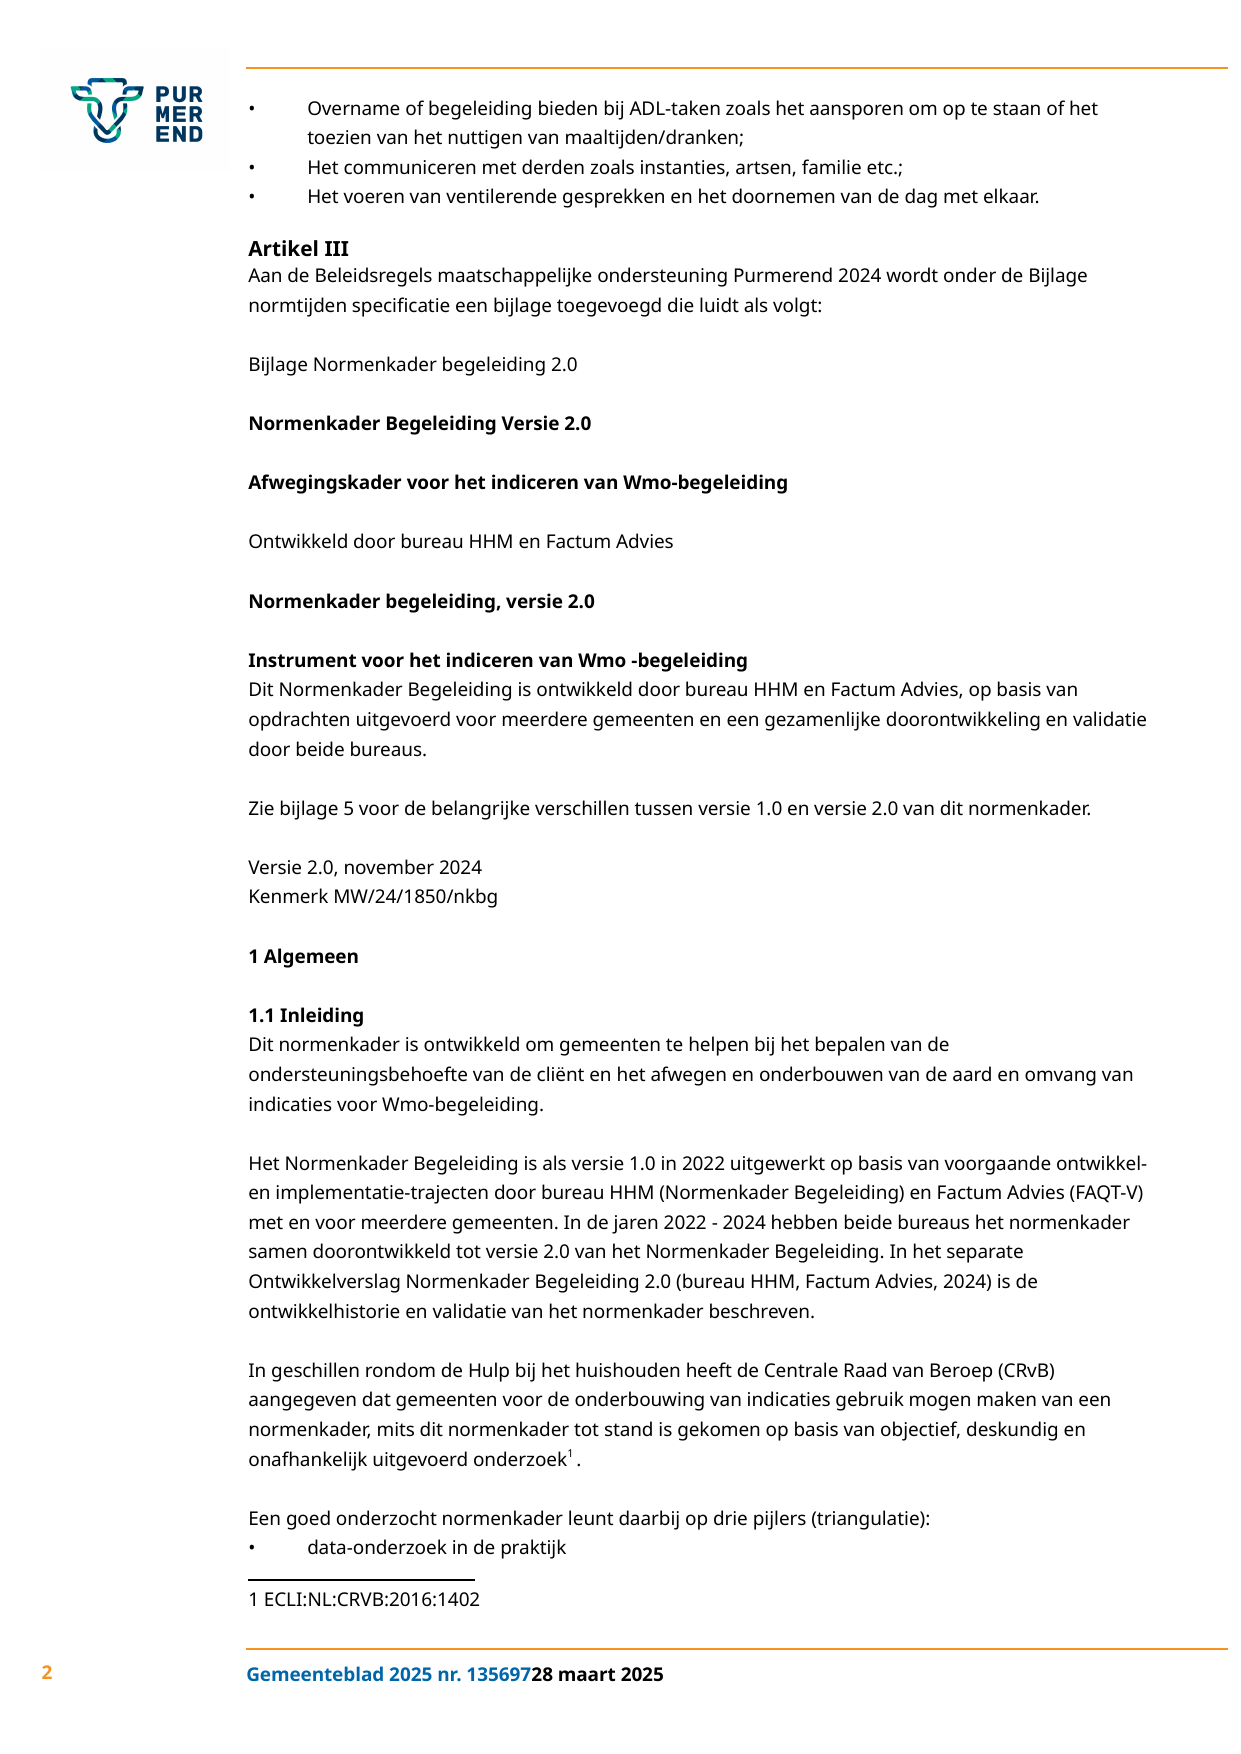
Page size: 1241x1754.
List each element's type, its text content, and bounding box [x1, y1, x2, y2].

text Bijlage Normenkader begeleiding 2.0 [248, 351, 1152, 377]
text Een goed onderzocht normenkader leunt daarbij op drie pijlers (triangulatie): [248, 1505, 1152, 1531]
text Normenkader Begeleiding Versie 2.0 [248, 410, 1152, 436]
text Versie 2.0, november 2024 [248, 854, 1152, 880]
list Het communiceren met derden zoals instanties, artsen, familie etc.; [248, 154, 1152, 180]
picture [41, 47, 231, 172]
text Instrument voor het indiceren van Wmo -begeleiding [248, 647, 1152, 673]
list Het voeren van ventilerende gesprekken en het doornemen van de dag met elkaar. [248, 183, 1152, 209]
text Het Normenkader Begeleiding is als versie 1.0 in 2022 uitgewerkt op basis van voorgaande ontwikkel- en implementatie-trajecten door bureau HHM (Normenkader Begeleiding) en Factum Advies (FAQT-V) met en voor meerdere gemeenten. In de jaren 2022 - 2024 hebben beide bureaus het normenkader samen doorontwikkeld tot versie 2.0 van het Normenkader Begeleiding. In het separate Ontwikkelverslag Normenkader Begeleiding 2.0 (bureau HHM, Factum Advies, 2024) is de ontwikkelhistorie en validatie van het normenkader beschreven. [248, 1150, 1152, 1323]
text Ontwikkeld door bureau HHM en Factum Advies [248, 529, 1152, 554]
text Artikel III [248, 234, 1152, 262]
text Kenmerk MW/24/1850/nkbg [248, 884, 1152, 909]
text 1.1 Inleiding [248, 1002, 1152, 1028]
text 1 Algemeen [248, 943, 1152, 968]
text Normenkader begeleiding, versie 2.0 [248, 588, 1152, 613]
text Dit Normenkader Begeleiding is ontwikkeld door bureau HHM en Factum Advies, op basis van opdrachten uitgevoerd voor meerdere gemeenten en een gezamenlijke doorontwikkeling en validatie door beide bureaus. [248, 677, 1152, 761]
text Aan de Beleidsregels maatschappelijke ondersteuning Purmerend 2024 wordt onder de Bijlage normtijden specificatie een bijlage toegevoegd die luidt als volgt: [248, 262, 1152, 318]
list Overname of begeleiding bieden bij ADL-taken zoals het aansporen om op te staan of het toezien van het nuttigen van maaltijden/dranken; [248, 95, 1152, 150]
text Afwegingskader voor het indiceren van Wmo-begeleiding [248, 469, 1152, 495]
text Zie bijlage 5 voor de belangrijke verschillen tussen versie 1.0 en versie 2.0 van dit normenkader. [248, 795, 1152, 821]
list data-onderzoek in de praktijk [248, 1534, 1152, 1560]
text In geschillen rondom de Hulp bij het huishouden heeft de Centrale Raad van Beroep (CRvB) aangegeven dat gemeenten voor de onderbouwing van indicaties gebruik mogen maken van een normenkader, mits dit normenkader tot stand is gekomen op basis van objectief, deskundig en onafhankelijk uitgevoerd onderzoek. [248, 1357, 1152, 1471]
text Dit normenkader is ontwikkeld om gemeenten te helpen bij het bepalen van de ondersteuningsbehoefte van de cliënt en het afwegen en onderbouwen van de aard en omvang van indicaties voor Wmo-begeleiding. [248, 1032, 1152, 1116]
text ECLI:NL:CRVB:2016:1402 [248, 1586, 1152, 1612]
